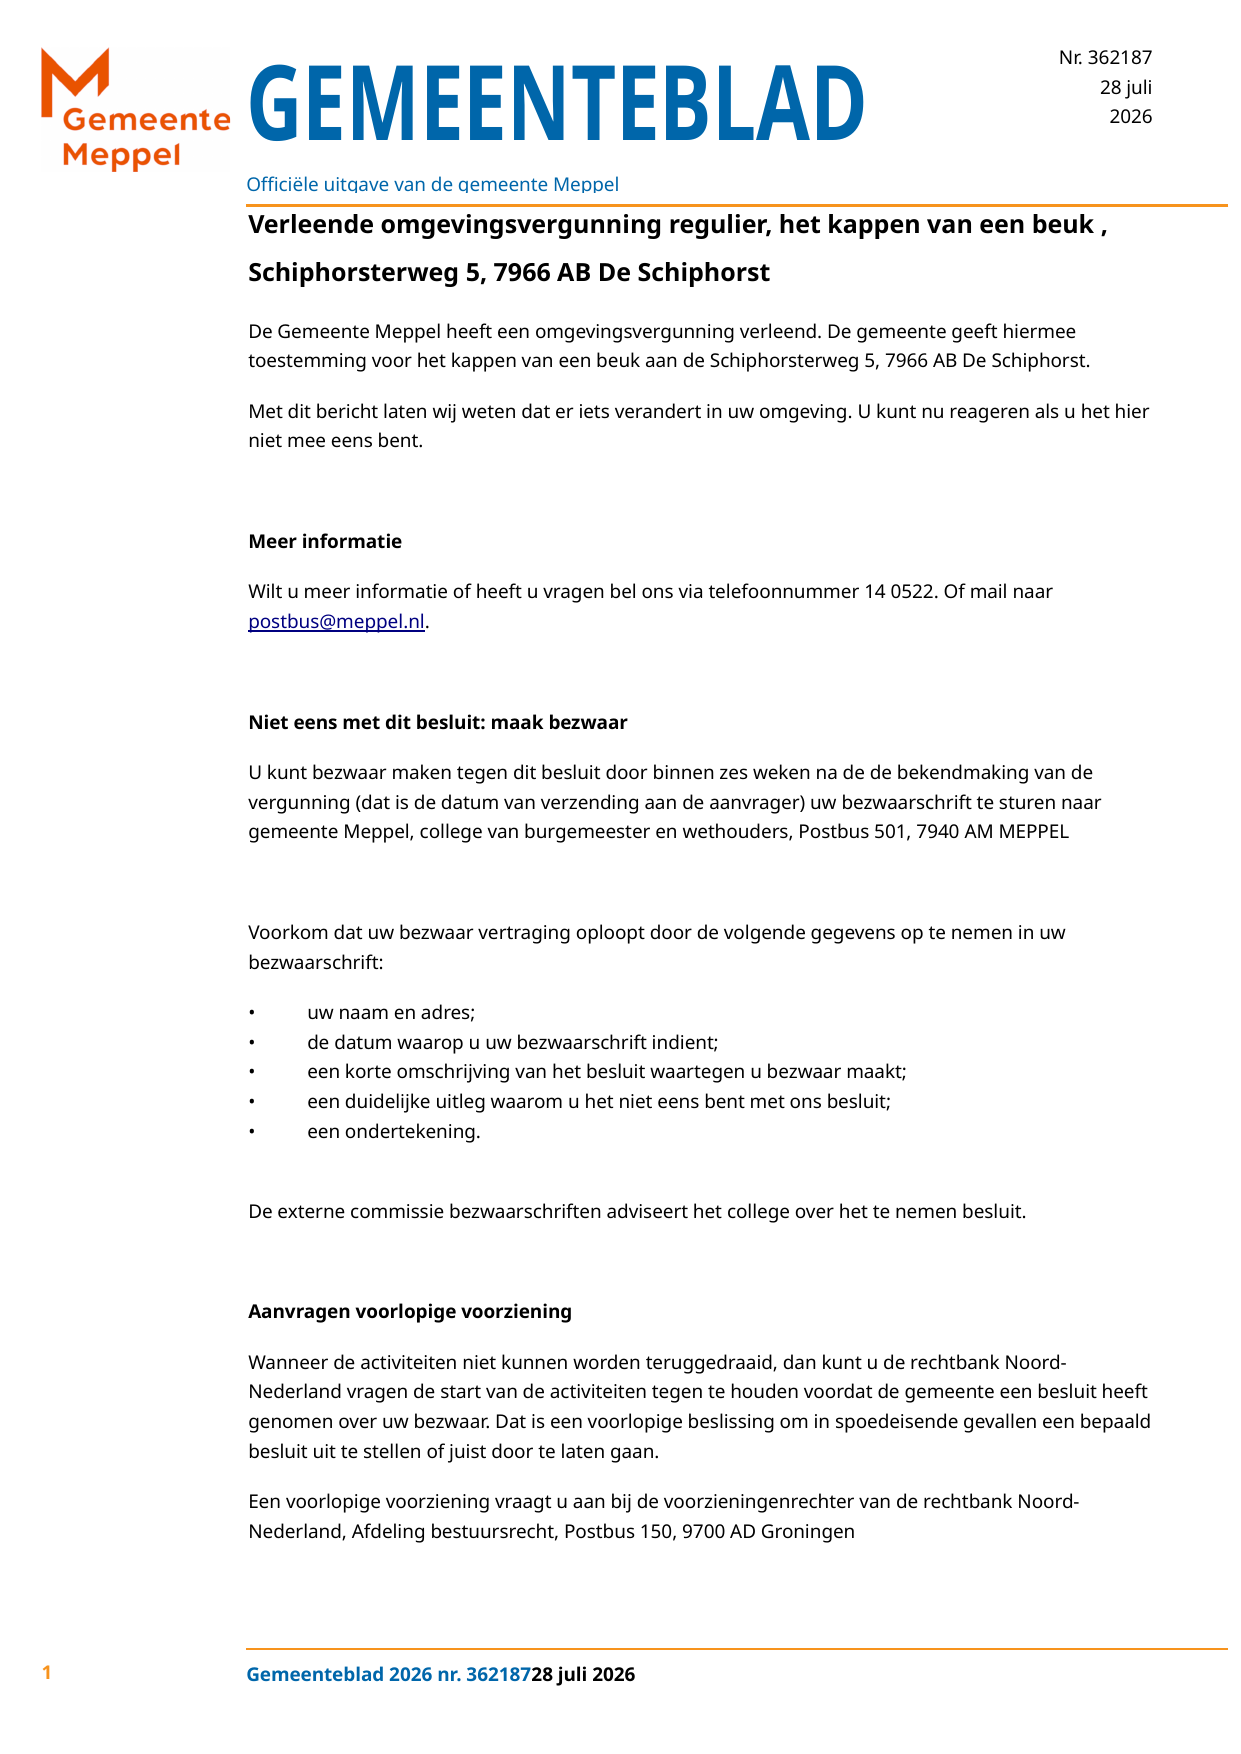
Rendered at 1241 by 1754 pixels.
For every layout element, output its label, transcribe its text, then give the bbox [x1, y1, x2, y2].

text Niet eens met dit besluit: maak bezwaar [248, 709, 1152, 735]
text De externe commissie bezwaarschriften adviseert het college over het te nemen besluit. [248, 1198, 1152, 1224]
text U kunt bezwaar maken tegen dit besluit door binnen zes weken na de de bekendmaking van de vergunning (dat is de datum van verzending aan de aanvrager) uw bezwaarschrift te sturen naar gemeente Meppel, college van burgemeester en wethouders, Postbus 501, 7940 AM MEPPEL [248, 759, 1152, 844]
list uw naam en adres; [248, 999, 1152, 1025]
picture [41, 47, 231, 172]
text Een voorlopige voorziening vraagt u aan bij de voorzieningenrechter van de rechtbank Noord-Nederland, Afdeling bestuursrecht, Postbus 150, 9700 AD Groningen [248, 1488, 1152, 1544]
text Met dit bericht laten wij weten dat er iets verandert in uw omgeving. U kunt nu reageren als u het hier niet mee eens bent. [248, 398, 1152, 453]
list de datum waarop u uw bezwaarschrift indient; [248, 1029, 1152, 1055]
text Voorkom dat uw bezwaar vertraging oploopt door de volgende gegevens op te nemen in uw bezwaarschrift: [248, 919, 1152, 975]
list een korte omschrijving van het besluit waartegen u bezwaar maakt; [248, 1059, 1152, 1084]
list een duidelijke uitleg waarom u het niet eens bent met ons besluit; [248, 1088, 1152, 1114]
text Wanneer de activiteiten niet kunnen worden teruggedraaid, dan kunt u de rechtbank Noord-Nederland vragen de start van de activiteiten tegen te houden voordat de gemeente een besluit heeft genomen over uw bezwaar. Dat is een voorlopige beslissing om in spoedeisende gevallen een bepaald besluit uit te stellen of juist door te laten gaan. [248, 1349, 1152, 1464]
text Verleende omgevingsvergunning regulier, het kappen van een beuk , Schiphorsterweg 5, 7966 AB De Schiphorst [248, 207, 1152, 288]
text Aanvragen voorlopige voorziening [248, 1299, 1152, 1324]
text Meer informatie [248, 528, 1152, 554]
text Wilt u meer informatie of heeft u vragen bel ons via telefoonnummer 14 0522. Of mail naar postbus@meppel.nl. [248, 579, 1152, 634]
text De Gemeente Meppel heeft een omgevingsvergunning verleend. De gemeente geeft hiermee toestemming voor het kappen van een beuk aan de Schiphorsterweg 5, 7966 AB De Schiphorst. [248, 318, 1152, 373]
list een ondertekening. [248, 1118, 1152, 1144]
